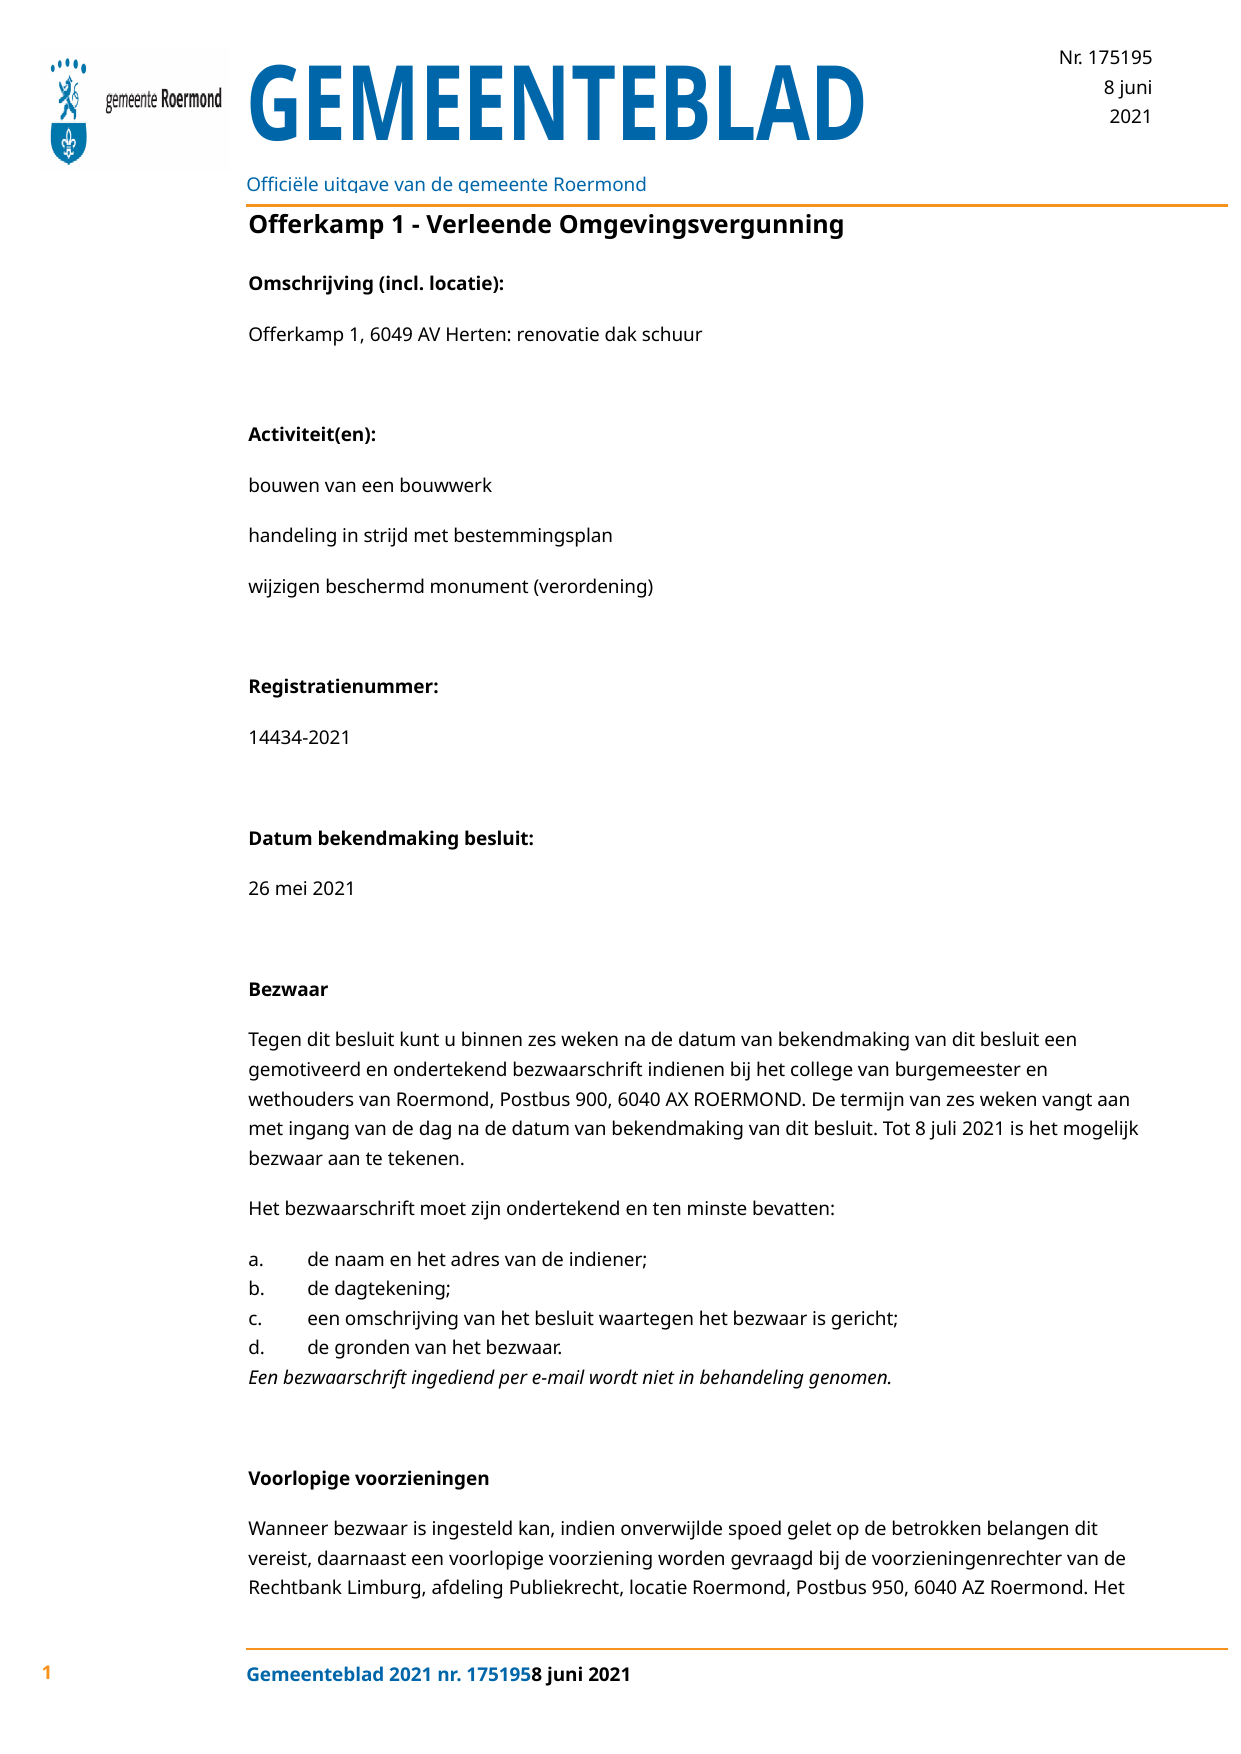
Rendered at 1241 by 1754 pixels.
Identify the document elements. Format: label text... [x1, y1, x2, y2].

text wijzigen beschermd monument (verordening) [248, 573, 1152, 598]
text Offerkamp 1, 6049 AV Herten: renovatie dak schuur [248, 321, 1152, 346]
text Het bezwaarschrift moet zijn ondertekend en ten minste bevatten: [248, 1195, 1152, 1221]
text Een bezwaarschrift ingediend per e-mail wordt niet in behandeling genomen. [248, 1364, 1152, 1390]
list de gronden van het bezwaar. [248, 1334, 1152, 1360]
text Activiteit(en): [248, 422, 1152, 447]
text Offerkamp 1 - Verleende Omgevingsvergunning [248, 207, 1152, 241]
list de dagtekening; [248, 1275, 1152, 1301]
text Omschrijving (incl. locatie): [248, 270, 1152, 296]
text Wanneer bezwaar is ingesteld kan, indien onverwijlde spoed gelet op de betrokken belangen dit vereist, daarnaast een voorlopige voorziening worden gevraagd bij de voorzieningenrechter van de Rechtbank Limburg, afdeling Publiekrecht, locatie Roermond, Postbus 950, 6040 AZ Roermond. Het [248, 1515, 1152, 1600]
text 14434-2021 [248, 724, 1152, 750]
picture [41, 47, 231, 172]
text Tegen dit besluit kunt u binnen zes weken na de datum van bekendmaking van dit besluit een gemotiveerd en ondertekend bezwaarschrift indienen bij het college van burgemeester en wethouders van Roermond, Postbus 900, 6040 AX ROERMOND. De termijn van zes weken vangt aan met ingang van de dag na de datum van bekendmaking van dit besluit. Tot 8 juli 2021 is het mogelijk bezwaar aan te tekenen. [248, 1027, 1152, 1171]
text Voorlopige voorzieningen [248, 1465, 1152, 1491]
text bouwen van een bouwwerk [248, 472, 1152, 498]
text Bezwaar [248, 976, 1152, 1002]
text Datum bekendmaking besluit: [248, 825, 1152, 851]
list de naam en het adres van de indiener; [248, 1246, 1152, 1271]
text Registratienummer: [248, 674, 1152, 699]
list een omschrijving van het besluit waartegen het bezwaar is gericht; [248, 1305, 1152, 1331]
text 26 mei 2021 [248, 875, 1152, 901]
text handeling in strijd met bestemmingsplan [248, 522, 1152, 548]
